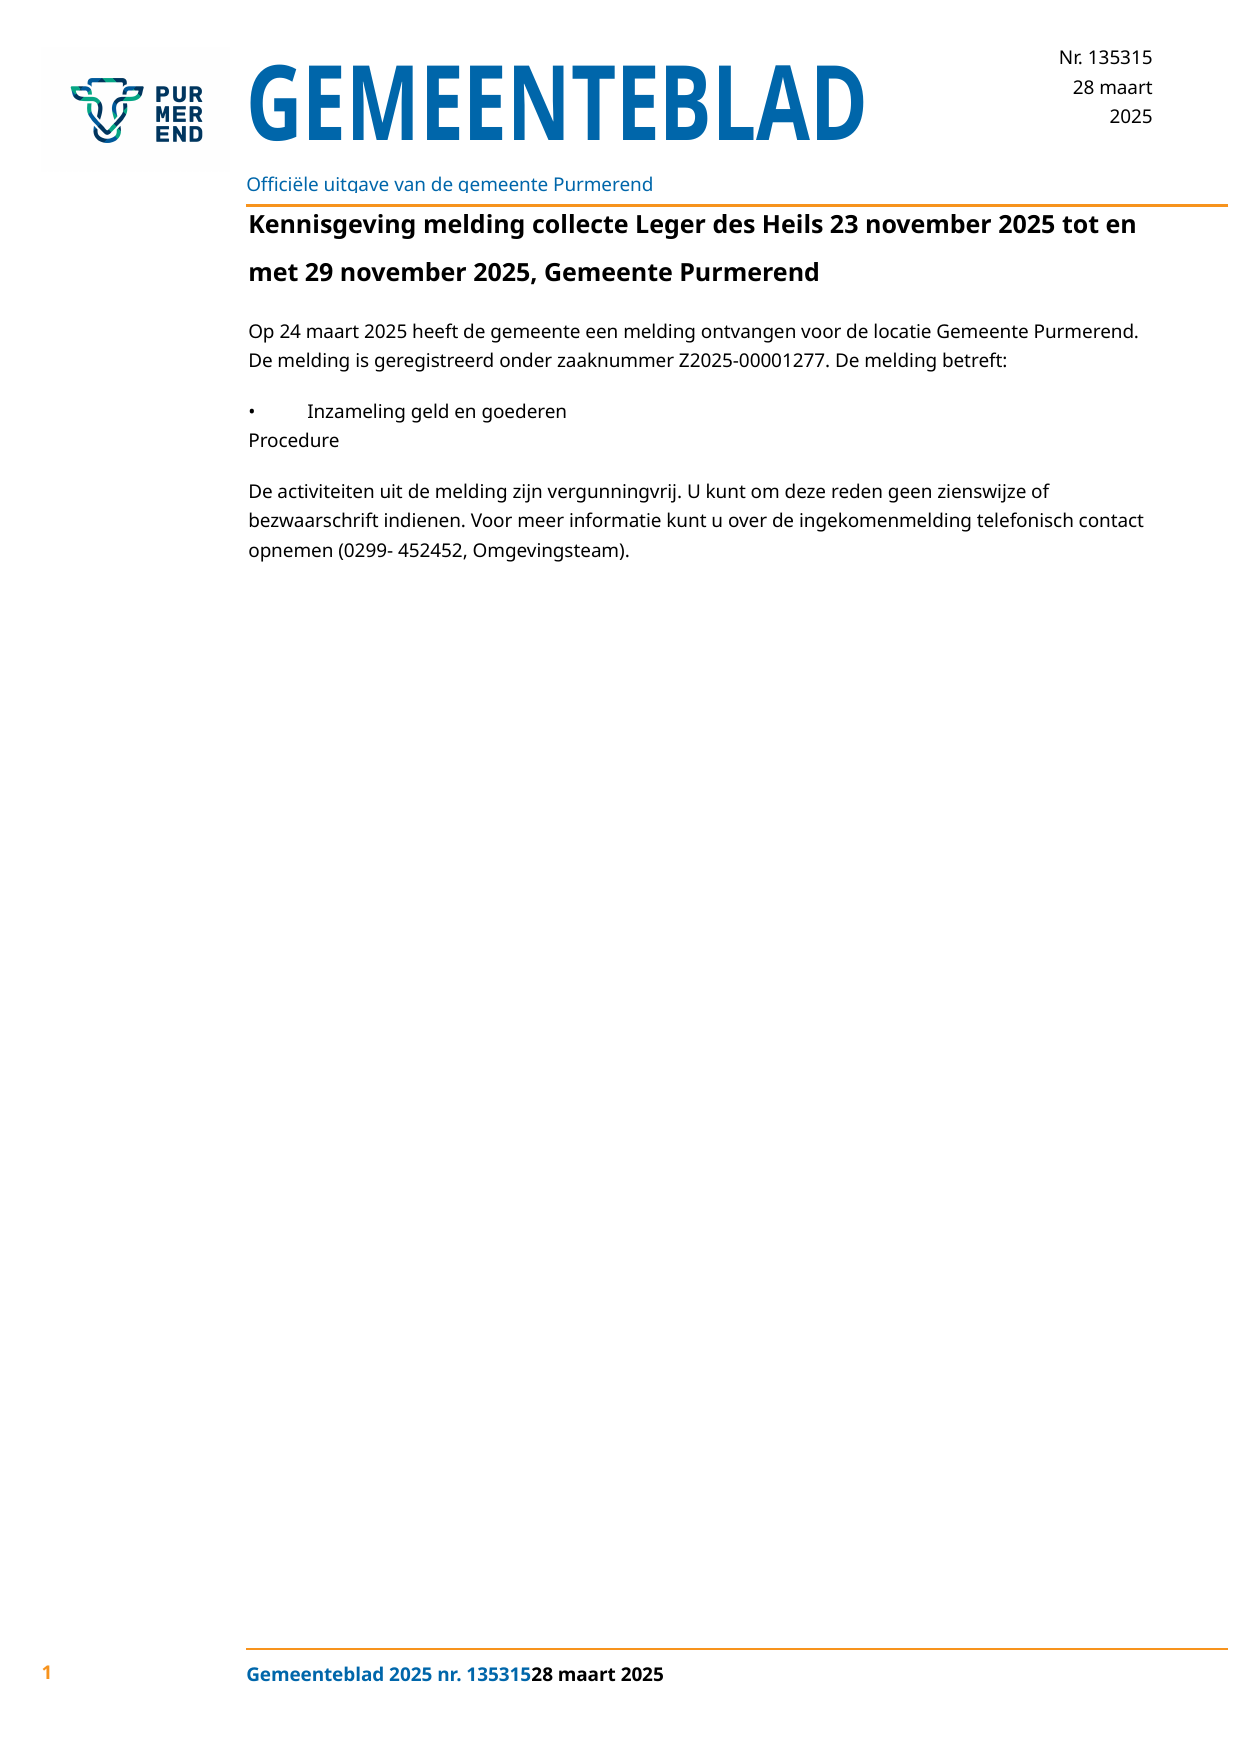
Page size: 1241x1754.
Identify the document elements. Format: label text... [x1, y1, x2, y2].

text De activiteiten uit de melding zijn vergunningvrij. U kunt om deze reden geen zienswijze of bezwaarschrift indienen. Voor meer informatie kunt u over de ingekomenmelding telefonisch contact opnemen (0299- 452452, Omgevingsteam). [248, 478, 1152, 563]
picture [41, 47, 231, 172]
text Kennisgeving melding collecte Leger des Heils 23 november 2025 tot en met 29 november 2025, Gemeente Purmerend [248, 207, 1152, 288]
text Op 24 maart 2025 heeft de gemeente een melding ontvangen voor de locatie Gemeente Purmerend. De melding is geregistreerd onder zaaknummer Z2025-00001277. De melding betreft: [248, 318, 1152, 373]
text Procedure [248, 427, 1152, 453]
list Inzameling geld en goederen [248, 398, 1152, 424]
